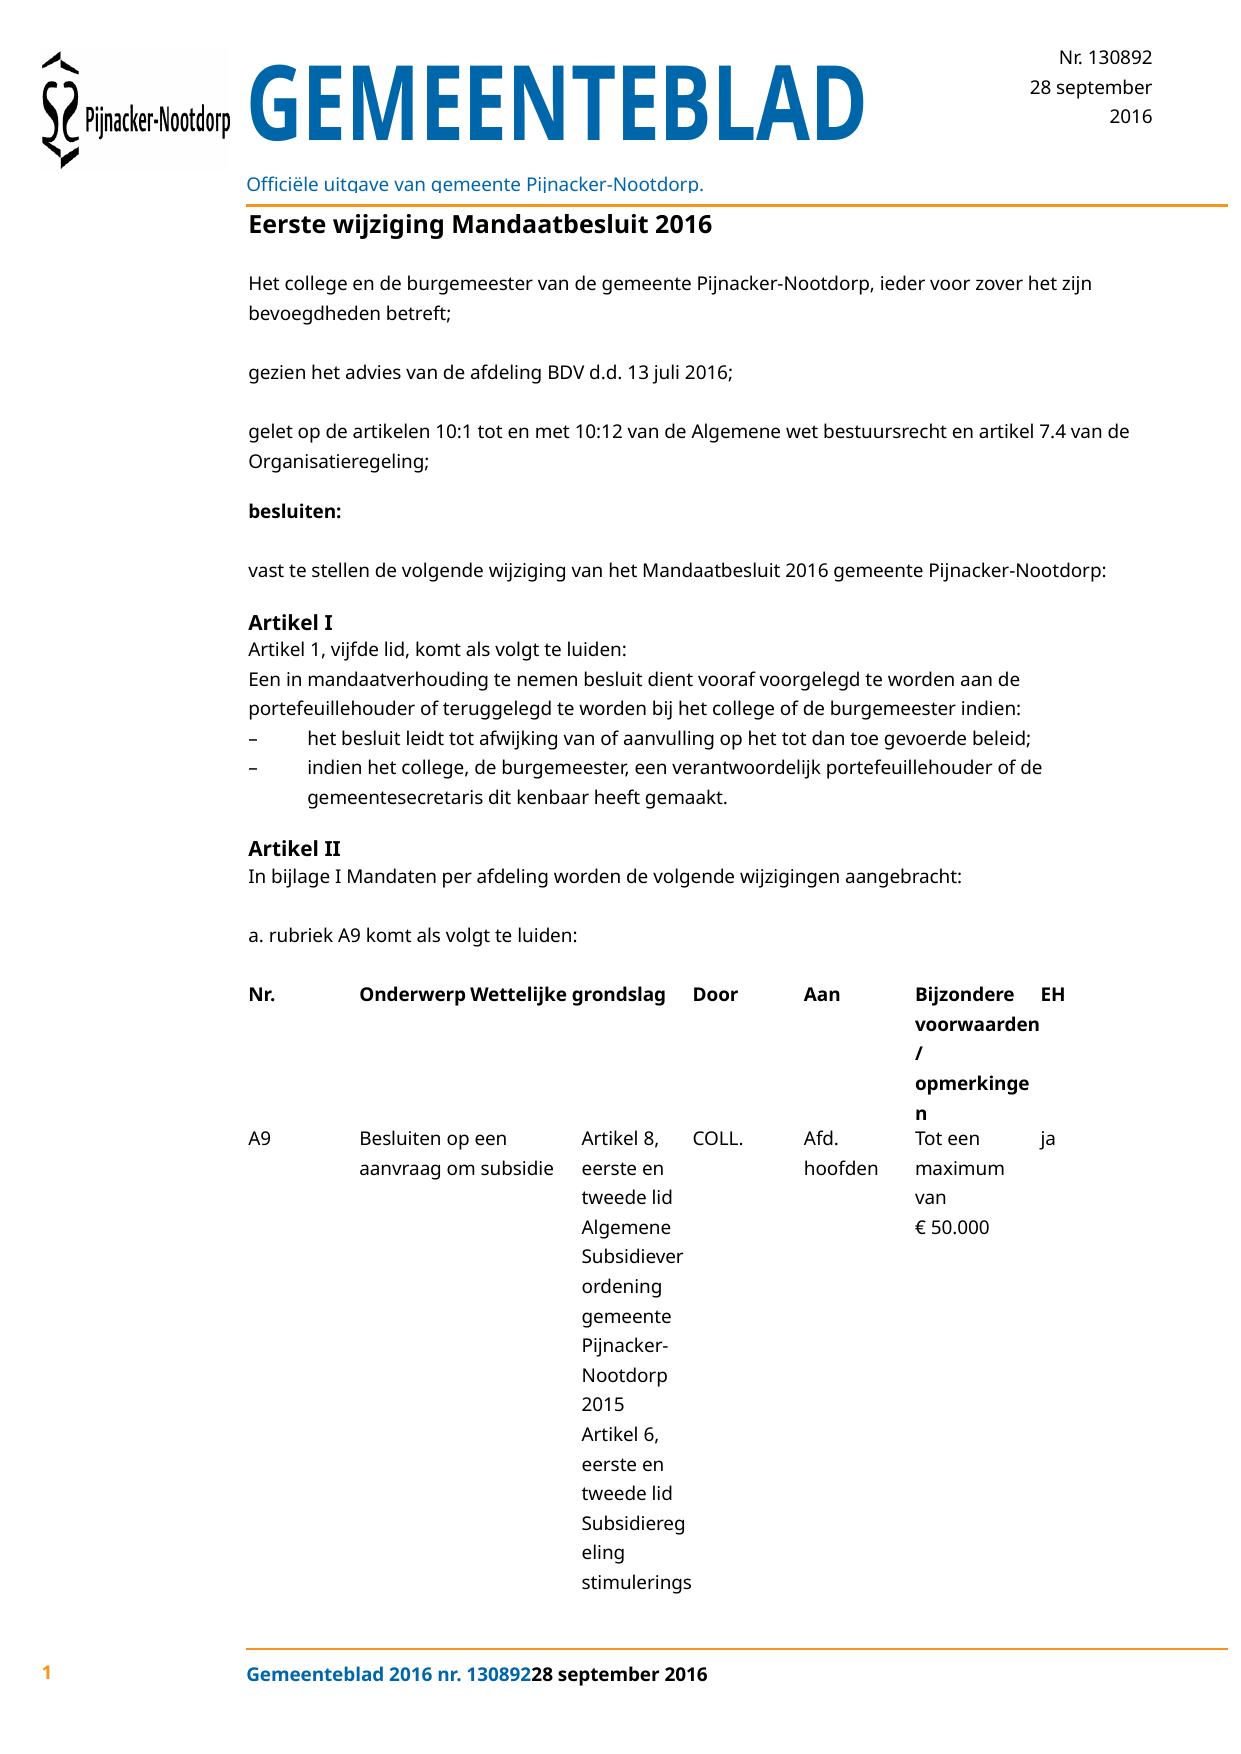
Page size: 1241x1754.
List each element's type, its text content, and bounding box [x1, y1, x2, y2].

table_header Wettelijke grondslag [470, 981, 692, 1125]
table_header Door [693, 981, 804, 1125]
table_header Nr. [248, 981, 359, 1125]
table_header Aan [804, 981, 915, 1125]
text Het college en de burgemeester van de gemeente Pijnacker-Nootdorp, ieder voor zover het zijn bevoegdheden betreft; [248, 270, 1152, 326]
text gezien het advies van de afdeling BDV d.d. 13 juli 2016; [248, 359, 1152, 385]
picture [41, 47, 231, 172]
text Artikel I [248, 608, 1152, 636]
text vast te stellen de volgende wijziging van het Mandaatbesluit 2016 gemeente Pijnacker-Nootdorp: [248, 557, 1152, 583]
table_cell Besluiten op een aanvraag om subsidie [359, 1125, 581, 1595]
text besluiten: [248, 498, 1152, 524]
list het besluit leidt tot afwijking van of aanvulling op het tot dan toe gevoerde beleid; [248, 725, 1152, 751]
list indien het college, de burgemeester, een verantwoordelijk portefeuillehouder of de gemeentesecretaris dit kenbaar heeft gemaakt. [248, 754, 1152, 810]
table_cell Artikel 8, eerste en tweede lid Algemene Subsidieverordening gemeente Pijnacker-Nootdorp 2015 Artikel 6, eerste en tweede lid Subsidieregeling stimulerings [581, 1125, 692, 1595]
text Artikel 1, vijfde lid, komt als volgt te luiden: [248, 636, 1152, 662]
table_cell ja [1040, 1125, 1152, 1595]
text a. rubriek A9 komt als volgt te luiden: [248, 922, 1152, 948]
table_cell A9 [248, 1125, 359, 1595]
text Een in mandaatverhouding te nemen besluit dient vooraf voorgelegd te worden aan de portefeuillehouder of teruggelegd te worden bij het college of de burgemeester indien: [248, 666, 1152, 721]
text Eerste wijziging Mandaatbesluit 2016 [248, 207, 1152, 241]
table_header Bijzondere voorwaarden/ opmerkingen [915, 981, 1040, 1125]
text In bijlage I Mandaten per afdeling worden de volgende wijzigingen aangebracht: [248, 863, 1152, 889]
table_cell COLL. [693, 1125, 804, 1595]
table_cell Tot een maximum van € 50.000 [915, 1125, 1040, 1595]
table_header EH [1040, 981, 1152, 1125]
table_cell Afd. hoofden [804, 1125, 915, 1595]
text Artikel II [248, 834, 1152, 863]
table_header Onderwerp [359, 981, 470, 1125]
text gelet op de artikelen 10:1 tot en met 10:12 van de Algemene wet bestuursrecht en artikel 7.4 van de Organisatieregeling; [248, 418, 1152, 473]
